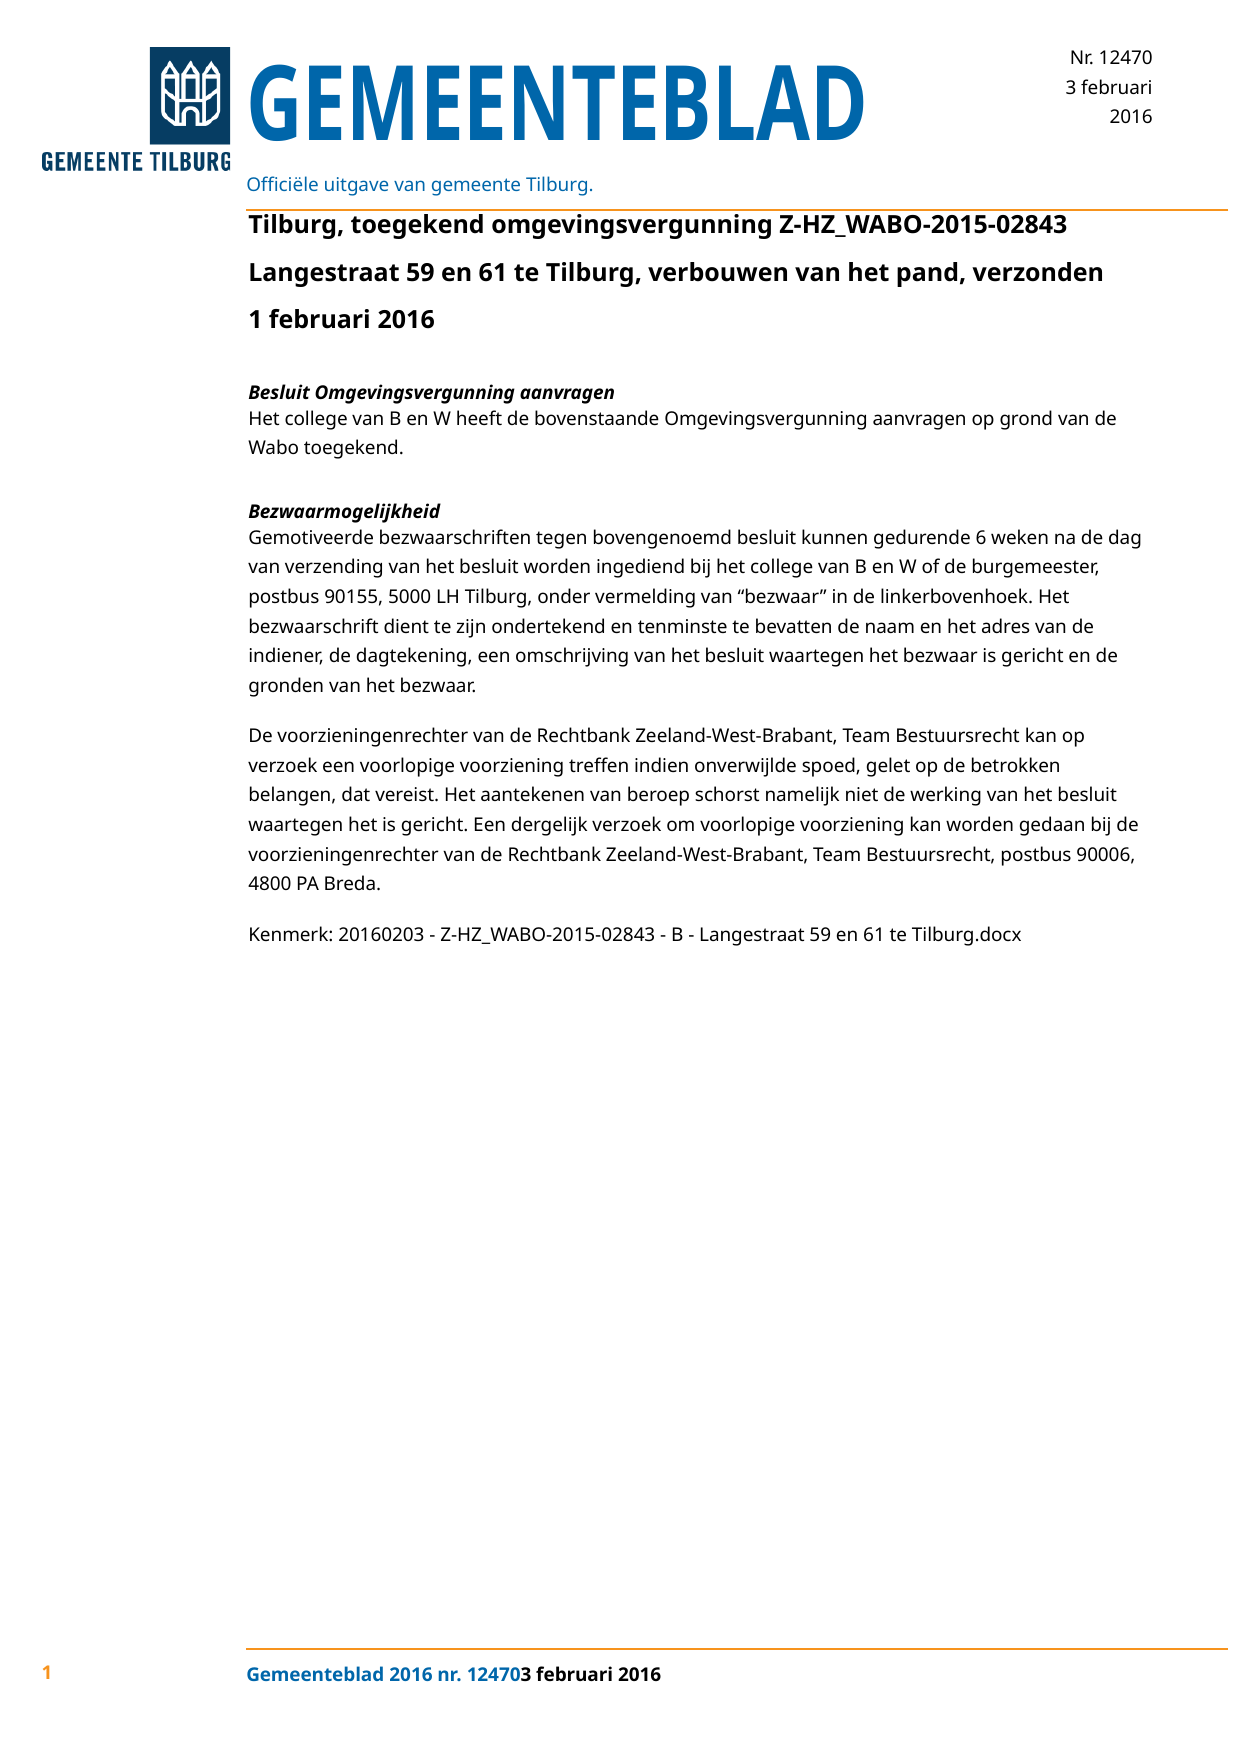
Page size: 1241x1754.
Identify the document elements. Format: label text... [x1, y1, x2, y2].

text Gemotiveerde bezwaarschriften tegen bovengenoemd besluit kunnen gedurende 6 weken na de dag van verzending van het besluit worden ingediend bij het college van B en W of de burgemeester, postbus 90155, 5000 LH Tilburg, onder vermelding van “bezwaar” in de linkerbovenhoek. Het bezwaarschrift dient te zijn ondertekend en tenminste te bevatten de naam en het adres van de indiener, de dagtekening, een omschrijving van het besluit waartegen het bezwaar is gericht en de gronden van het bezwaar. [248, 524, 1152, 698]
text Besluit Omgevingsvergunning aanvragen [248, 379, 1152, 405]
text Bezwaarmogelijkheid [248, 498, 1152, 524]
text Tilburg, toegekend omgevingsvergunning Z-HZ_WABO-2015-02843 Langestraat 59 en 61 te Tilburg, verbouwen van het pand, verzonden 1 februari 2016 [248, 211, 1152, 336]
text Het college van B en W heeft de bovenstaande Omgevingsvergunning aanvragen op grond van de Wabo toegekend. [248, 405, 1152, 460]
picture [41, 47, 231, 172]
text De voorzieningenrechter van de Rechtbank Zeeland-West-Brabant, Team Bestuursrecht kan op verzoek een voorlopige voorziening treffen indien onverwijlde spoed, gelet op de betrokken belangen, dat vereist. Het aantekenen van beroep schorst namelijk niet de werking van het besluit waartegen het is gericht. Een dergelijk verzoek om voorlopige voorziening kan worden gedaan bij de voorzieningenrechter van de Rechtbank Zeeland-West-Brabant, Team Bestuursrecht, postbus 90006, 4800 PA Breda. [248, 722, 1152, 896]
text Kenmerk: 20160203 - Z-HZ_WABO-2015-02843 - B - Langestraat 59 en 61 te Tilburg.docx [248, 921, 1152, 946]
